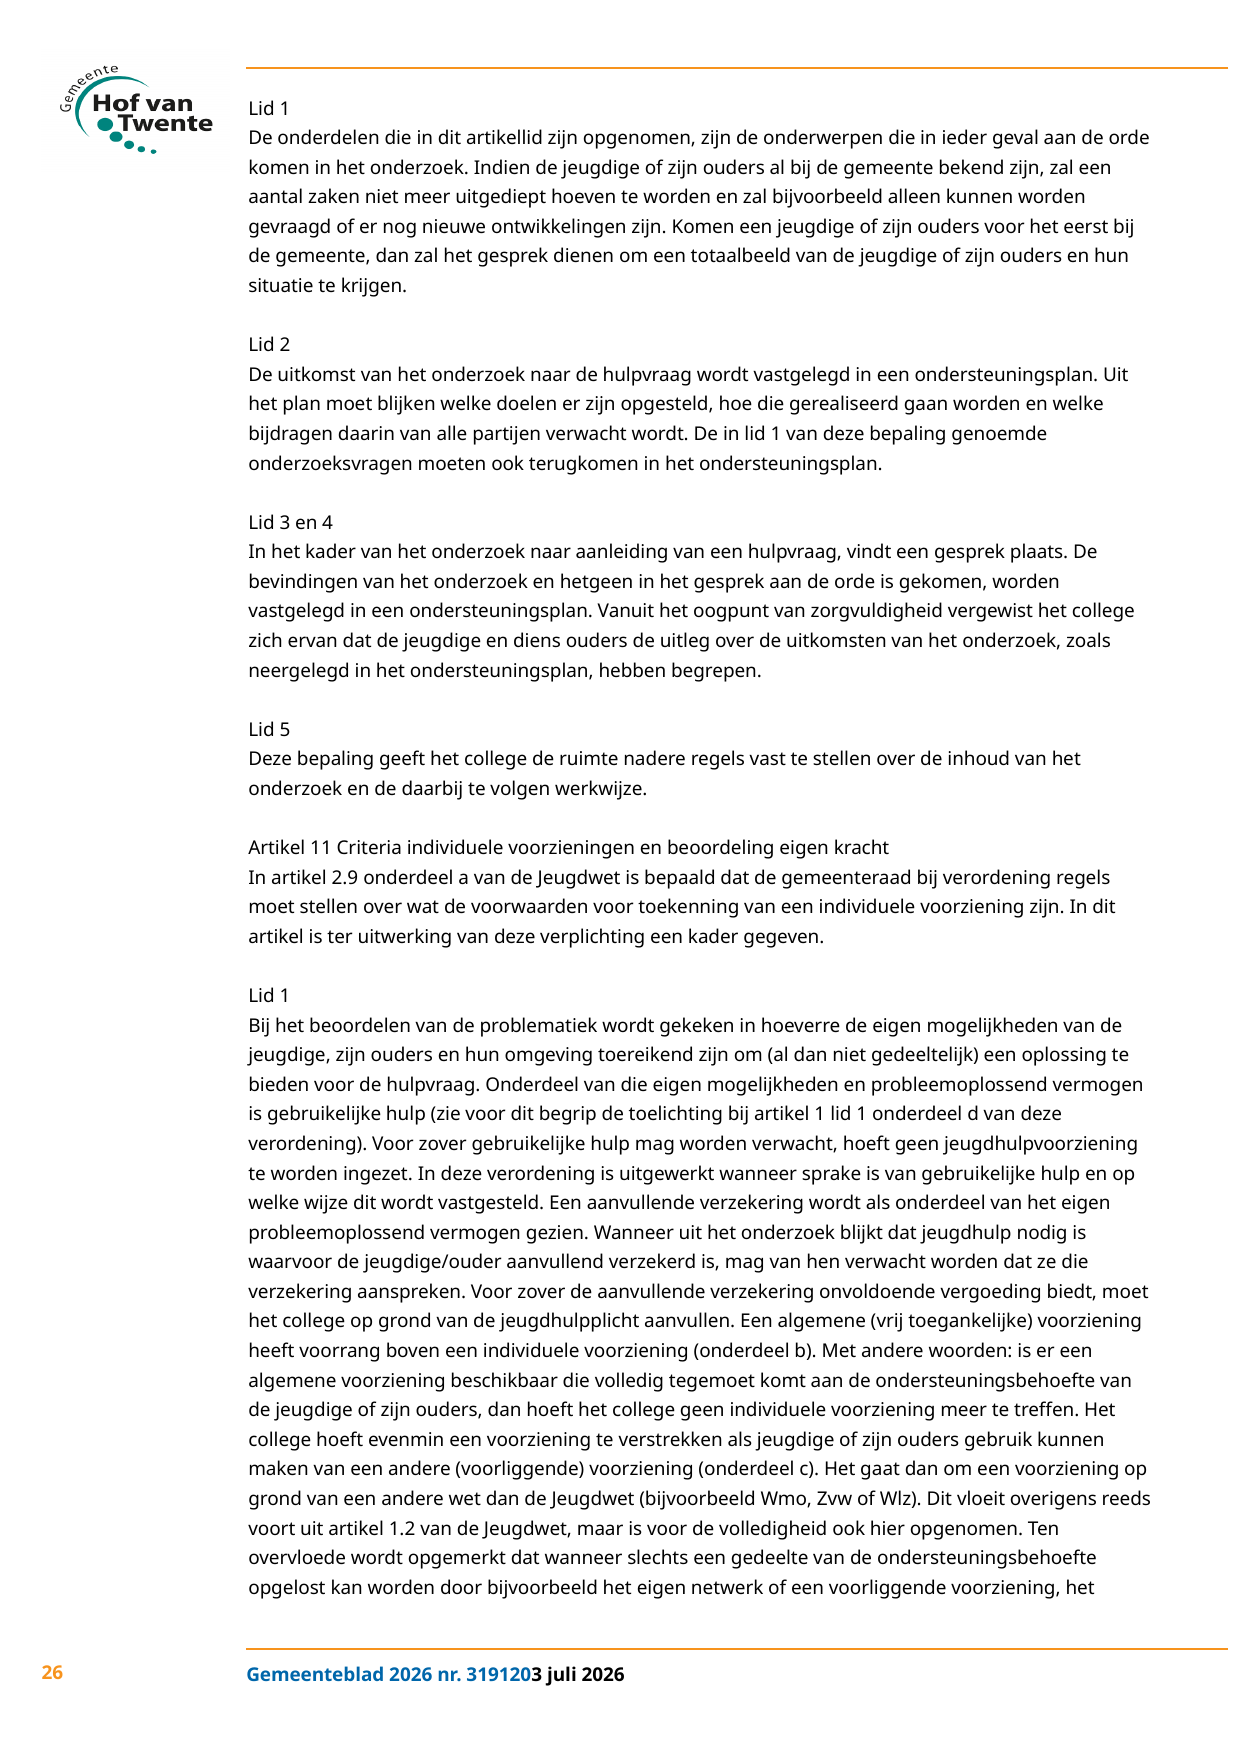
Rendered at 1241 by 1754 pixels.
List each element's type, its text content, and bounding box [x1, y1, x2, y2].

text In het kader van het onderzoek naar aanleiding van een hulpvraag, vindt een gesprek plaats. De bevindingen van het onderzoek en hetgeen in het gesprek aan de orde is gekomen, worden vastgelegd in een ondersteuningsplan. Vanuit het oogpunt van zorgvuldigheid vergewist het college zich ervan dat de jeugdige en diens ouders de uitleg over de uitkomsten van het onderzoek, zoals neergelegd in het ondersteuningsplan, hebben begrepen. [248, 538, 1152, 683]
text Bij het beoordelen van de problematiek wordt gekeken in hoeverre de eigen mogelijkheden van de jeugdige, zijn ouders en hun omgeving toereikend zijn om (al dan niet gedeeltelijk) een oplossing te bieden voor de hulpvraag. Onderdeel van die eigen mogelijkheden en probleemoplossend vermogen is gebruikelijke hulp (zie voor dit begrip de toelichting bij artikel 1 lid 1 onderdeel d van deze verordening). Voor zover gebruikelijke hulp mag worden verwacht, hoeft geen jeugdhulpvoorziening te worden ingezet. In deze verordening is uitgewerkt wanneer sprake is van gebruikelijke hulp en op welke wijze dit wordt vastgesteld. Een aanvullende verzekering wordt als onderdeel van het eigen probleemoplossend vermogen gezien. Wanneer uit het onderzoek blijkt dat jeugdhulp nodig is waarvoor de jeugdige/ouder aanvullend verzekerd is, mag van hen verwacht worden dat ze die verzekering aanspreken. Voor zover de aanvullende verzekering onvoldoende vergoeding biedt, moet het college op grond van de jeugdhulpplicht aanvullen. Een algemene (vrij toegankelijke) voorziening heeft voorrang boven een individuele voorziening (onderdeel b). Met andere woorden: is er een algemene voorziening beschikbaar die volledig tegemoet komt aan de ondersteuningsbehoefte van de jeugdige of zijn ouders, dan hoeft het college geen individuele voorziening meer te treffen. Het college hoeft evenmin een voorziening te verstrekken als jeugdige of zijn ouders gebruik kunnen maken van een andere (voorliggende) voorziening (onderdeel c). Het gaat dan om een voorziening op grond van een andere wet dan de Jeugdwet (bijvoorbeeld Wmo, Zvw of Wlz). Dit vloeit overigens reeds voort uit artikel 1.2 van de Jeugdwet, maar is voor de volledigheid ook hier opgenomen. Ten overvloede wordt opgemerkt dat wanneer slechts een gedeelte van de ondersteuningsbehoefte opgelost kan worden door bijvoorbeeld het eigen netwerk of een voorliggende voorziening, het [248, 1012, 1152, 1600]
text Lid 1 [248, 982, 1152, 1008]
text Lid 1 [248, 95, 1152, 121]
text Lid 5 [248, 716, 1152, 742]
text Deze bepaling geeft het college de ruimte nadere regels vast te stellen over de inhoud van het onderzoek en de daarbij te volgen werkwijze. [248, 746, 1152, 801]
picture [41, 47, 231, 172]
text In artikel 2.9 onderdeel a van de Jeugdwet is bepaald dat de gemeenteraad bij verordening regels moet stellen over wat de voorwaarden voor toekenning van een individuele voorziening zijn. In dit artikel is ter uitwerking van deze verplichting een kader gegeven. [248, 864, 1152, 949]
text Lid 2 [248, 331, 1152, 357]
text Artikel 11 Criteria individuele voorzieningen en beoordeling eigen kracht [248, 834, 1152, 860]
text De uitkomst van het onderzoek naar de hulpvraag wordt vastgelegd in een ondersteuningsplan. Uit het plan moet blijken welke doelen er zijn opgesteld, hoe die gerealiseerd gaan worden en welke bijdragen daarin van alle partijen verwacht wordt. De in lid 1 van deze bepaling genoemde onderzoeksvragen moeten ook terugkomen in het ondersteuningsplan. [248, 361, 1152, 476]
text Lid 3 en 4 [248, 509, 1152, 535]
text De onderdelen die in dit artikellid zijn opgenomen, zijn de onderwerpen die in ieder geval aan de orde komen in het onderzoek. Indien de jeugdige of zijn ouders al bij de gemeente bekend zijn, zal een aantal zaken niet meer uitgediept hoeven te worden en zal bijvoorbeeld alleen kunnen worden gevraagd of er nog nieuwe ontwikkelingen zijn. Komen een jeugdige of zijn ouders voor het eerst bij de gemeente, dan zal het gesprek dienen om een totaalbeeld van de jeugdige of zijn ouders en hun situatie te krijgen. [248, 124, 1152, 298]
